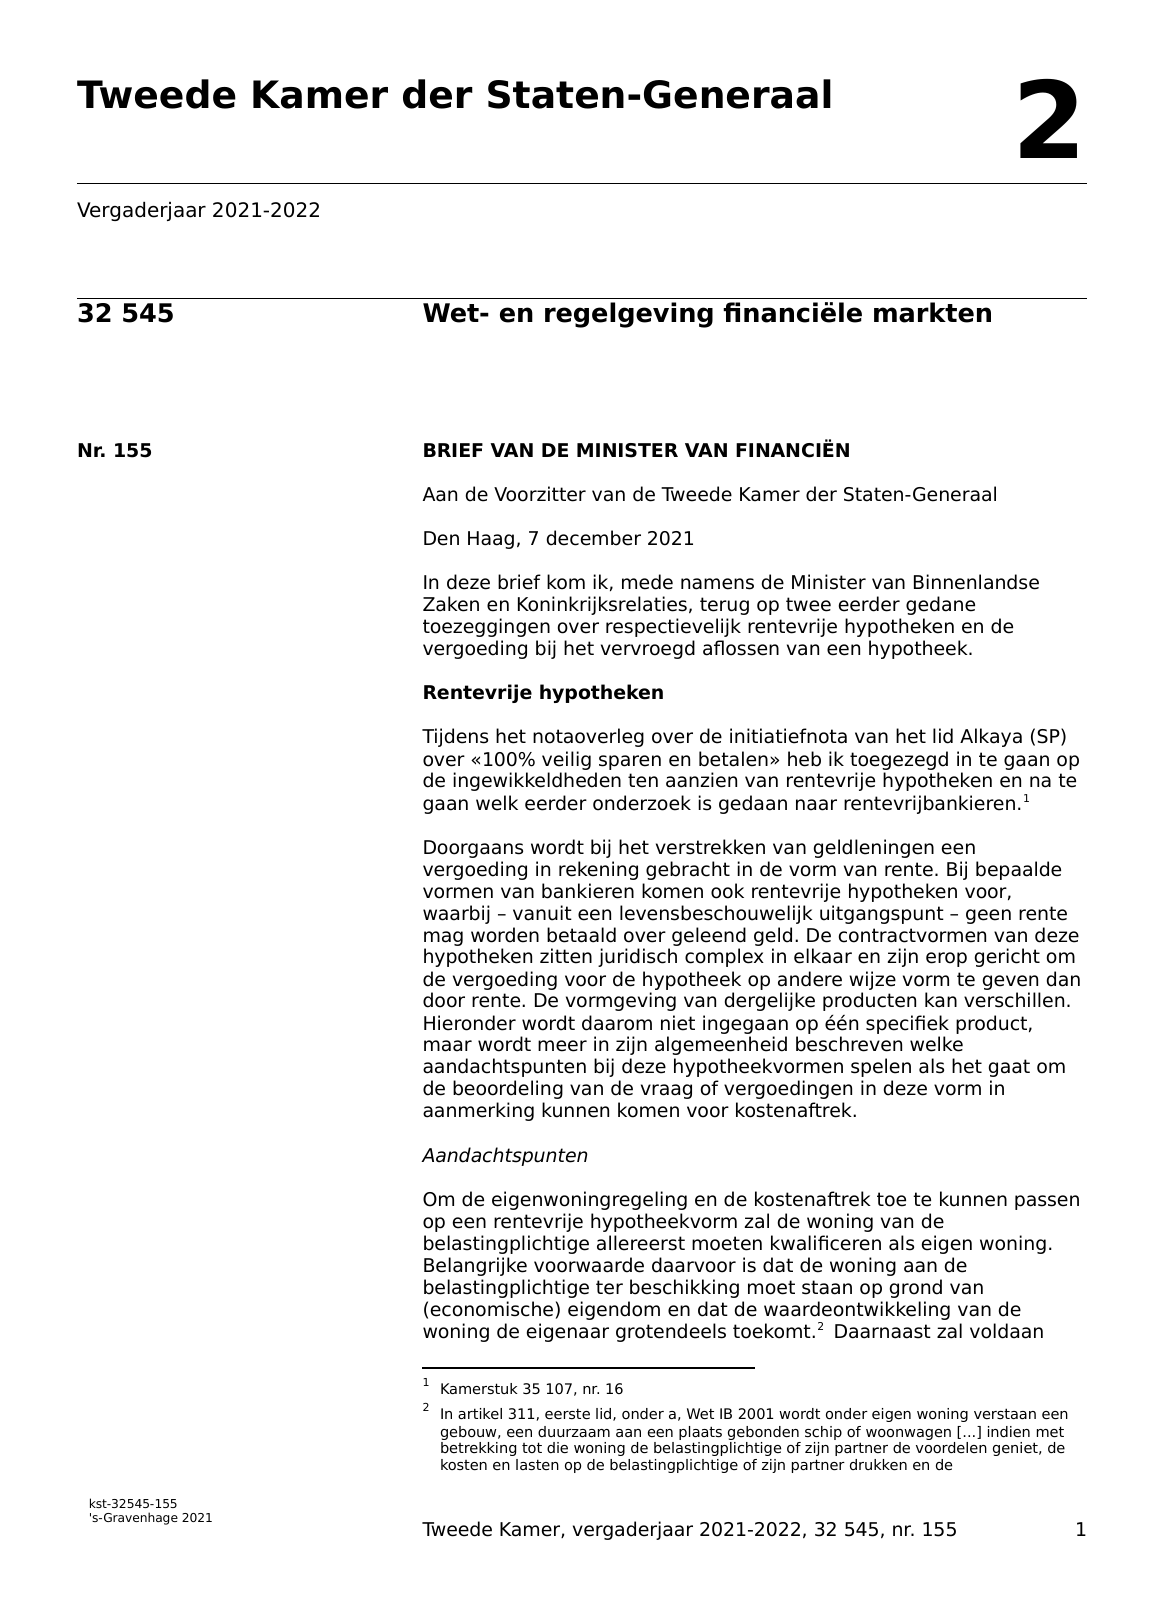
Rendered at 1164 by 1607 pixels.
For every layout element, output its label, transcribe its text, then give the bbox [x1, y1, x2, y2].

subtitle Rentevrije hypotheken [422, 682, 1087, 704]
subtitle Nr. 155 BRIEF VAN DE MINISTER VAN FINANCIËN [77, 440, 1087, 462]
text In deze brief kom ik, mede namens de Minister van Binnenlandse Zaken en Koninkrijksrelaties, terug op twee eerder gedane toezeggingen over respectievelijk rentevrije hypotheken en de vergoeding bij het vervroegd aflossen van een hypotheek. [422, 572, 1087, 660]
text 's-Gravenhage 2021 [88, 1511, 323, 1525]
table_header Tweede Kamer der Staten-Generaal [77, 59, 886, 183]
table_cell Vergaderjaar 2021-2022 [77, 184, 1087, 298]
subtitle Aandachtspunten [422, 1144, 1087, 1166]
text Den Haag, 7 december 2021 [422, 528, 1087, 550]
table_header 2 [886, 59, 1087, 183]
text kst-32545-155 [88, 1497, 323, 1511]
text Aan de Voorzitter van de Tweede Kamer der Staten-Generaal [422, 484, 1087, 506]
text Om de eigenwoningregeling en de kostenaftrek toe te kunnen passen op een rentevrije hypotheekvorm zal de woning van de belastingplichtige allereerst moeten kwalificeren als eigen woning. Belangrijke voorwaarde daarvoor is dat de woning aan de belastingplichtige ter beschikking moet staan op grond van (economische) eigendom en dat de waardeontwikkeling van de woning de eigenaar grotendeels toekomt. Daarnaast zal voldaan [422, 1189, 1087, 1342]
text Tijdens het notaoverleg over de initiatiefnota van het lid Alkaya (SP) over «100% veilig sparen en betalen» heb ik toegezegd in te gaan op de ingewikkeldheden ten aanzien van rentevrije hypotheken en na te gaan welk eerder onderzoek is gedaan naar rentevrijbankieren. [422, 726, 1087, 814]
text Kamerstuk 35 107, nr. 16 [422, 1377, 1087, 1399]
text In artikel 311, eerste lid, onder a, Wet IB 2001 wordt onder eigen woning verstaan een gebouw, een duurzaam aan een plaats gebonden schip of woonwagen [...] indien met betrekking tot die woning de belastingplichtige of zijn partner de voordelen geniet, de kosten en lasten op de belastingplichtige of zijn partner drukken en de [422, 1402, 1087, 1474]
text Doorgaans wordt bij het verstrekken van geldleningen een vergoeding in rekening gebracht in de vorm van rente. Bij bepaalde vormen van bankieren komen ook rentevrije hypotheken voor, waarbij – vanuit een levensbeschouwelijk uitgangspunt – geen rente mag worden betaald over geleend geld. De contractvormen van deze hypotheken zitten juridisch complex in elkaar en zijn erop gericht om de vergoeding voor de hypotheek op andere wijze vorm te geven dan door rente. De vormgeving van dergelijke producten kan verschillen. Hieronder wordt daarom niet ingegaan op één specifiek product, maar wordt meer in zijn algemeenheid beschreven welke aandachtspunten bij deze hypotheekvormen spelen als het gaat om de beoordeling van de vraag of vergoedingen in deze vorm in aanmerking kunnen komen voor kostenaftrek. [422, 837, 1087, 1122]
subtitle 32 545 Wet- en regelgeving financiële markten [77, 299, 1087, 329]
